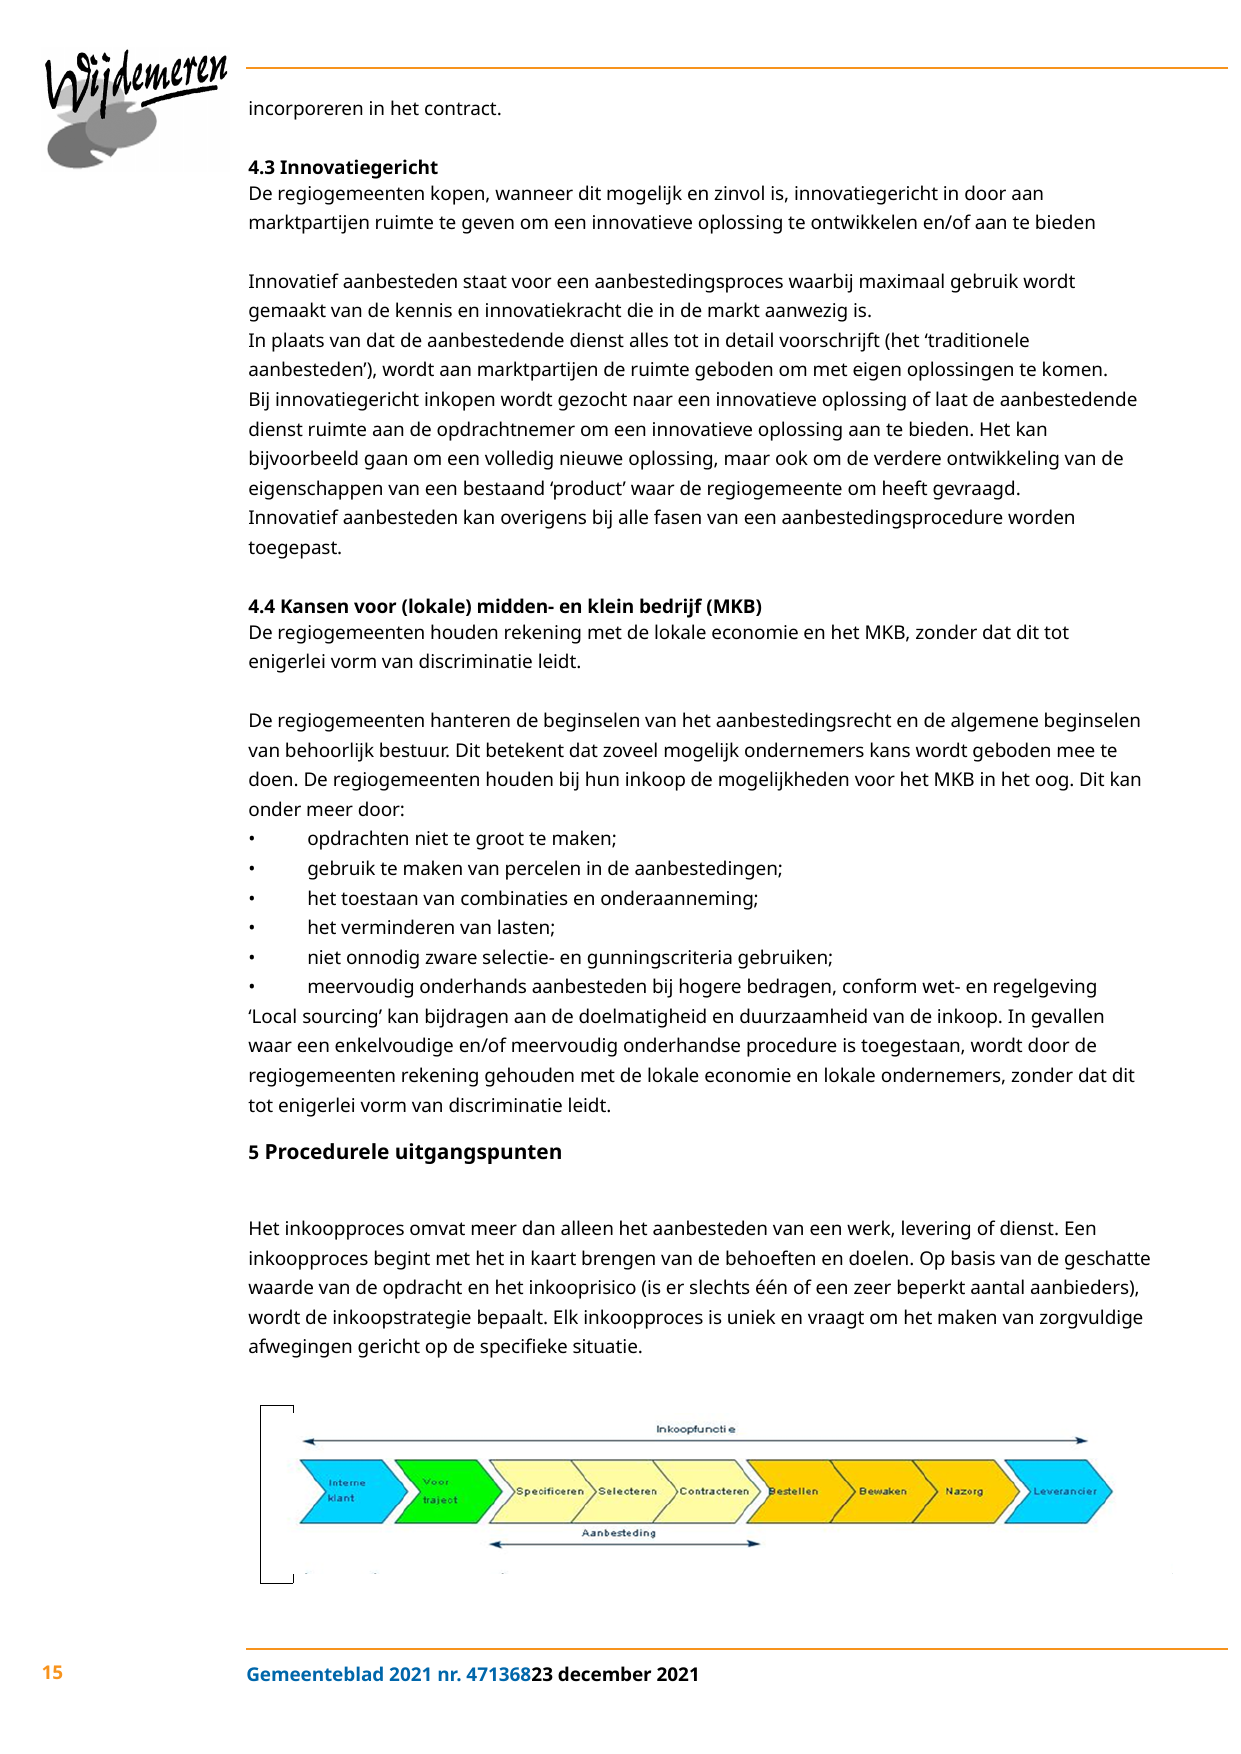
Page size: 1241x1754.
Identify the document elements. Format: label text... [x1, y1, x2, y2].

text Bij innovatiegericht inkopen wordt gezocht naar een innovatieve oplossing of laat de aanbestedende dienst ruimte aan de opdrachtnemer om een innovatieve oplossing aan te bieden. Het kan bijvoorbeeld gaan om een volledig nieuwe oplossing, maar ook om de verdere ontwikkeling van de eigenschappen van een bestaand ‘product’ waar de regiogemeente om heeft gevraagd. [248, 386, 1152, 501]
list gebruik te maken van percelen in de aanbestedingen; [248, 855, 1152, 881]
text Het inkoopproces omvat meer dan alleen het aanbesteden van een werk, levering of dienst. Een inkoopproces begint met het in kaart brengen van de behoeften en doelen. Op basis van de geschatte waarde van de opdracht en het inkooprisico (is er slechts één of een zeer beperkt aantal aanbieders), wordt de inkoopstrategie bepaalt. Elk inkoopproces is uniek en vraagt om het maken van zorgvuldige afwegingen gericht op de specifieke situatie. [248, 1215, 1152, 1359]
list het toestaan van combinaties en onderaanneming; [248, 885, 1152, 911]
text Innovatief aanbesteden staat voor een aanbestedingsproces waarbij maximaal gebruik wordt gemaakt van de kennis en innovatiekracht die in de markt aanwezig is. [248, 268, 1152, 323]
list opdrachten niet te groot te maken; [248, 826, 1152, 851]
text incorporeren in het contract. [248, 95, 1152, 121]
table_header De regiogemeenten houden rekening met de lokale economie en het MKB, zonder dat dit tot enigerlei vorm van discriminatie leidt. [248, 619, 1152, 674]
list niet onnodig zware selectie- en gunningscriteria gebruiken; [248, 944, 1152, 970]
table_header De regiogemeenten kopen, wanneer dit mogelijk en zinvol is, innovatiegericht in door aan marktpartijen ruimte te geven om een innovatieve oplossing te ontwikkelen en/of aan te bieden [248, 180, 1152, 235]
text 5 Procedurele uitgangspunten [248, 1137, 1152, 1166]
text 4.3 Innovatiegericht [248, 154, 1152, 180]
picture [268, 1413, 1173, 1574]
text 4.4 Kansen voor (lokale) midden- en klein bedrijf (MKB) [248, 593, 1152, 619]
list het verminderen van lasten; [248, 914, 1152, 940]
list meervoudig onderhands aanbesteden bij hogere bedragen, conform wet- en regelgeving [248, 973, 1152, 999]
text De regiogemeenten hanteren de beginselen van het aanbestedingsrecht en de algemene beginselen van behoorlijk bestuur. Dit betekent dat zoveel mogelijk ondernemers kans wordt geboden mee te doen. De regiogemeenten houden bij hun inkoop de mogelijkheden voor het MKB in het oog. Dit kan onder meer door: [248, 707, 1152, 822]
text Innovatief aanbesteden kan overigens bij alle fasen van een aanbestedingsprocedure worden toegepast. [248, 504, 1152, 560]
text In plaats van dat de aanbestedende dienst alles tot in detail voorschrijft (het ‘traditionele aanbesteden’), wordt aan marktpartijen de ruimte geboden om met eigen oplossingen te komen. [248, 327, 1152, 382]
picture [41, 47, 231, 172]
text ‘Local sourcing’ kan bijdragen aan de doelmatigheid en duurzaamheid van de inkoop. In gevallen waar een enkelvoudige en/of meervoudig onderhandse procedure is toegestaan, wordt door de regiogemeenten rekening gehouden met de lokale economie en lokale ondernemers, zonder dat dit tot enigerlei vorm van discriminatie leidt. [248, 1003, 1152, 1118]
